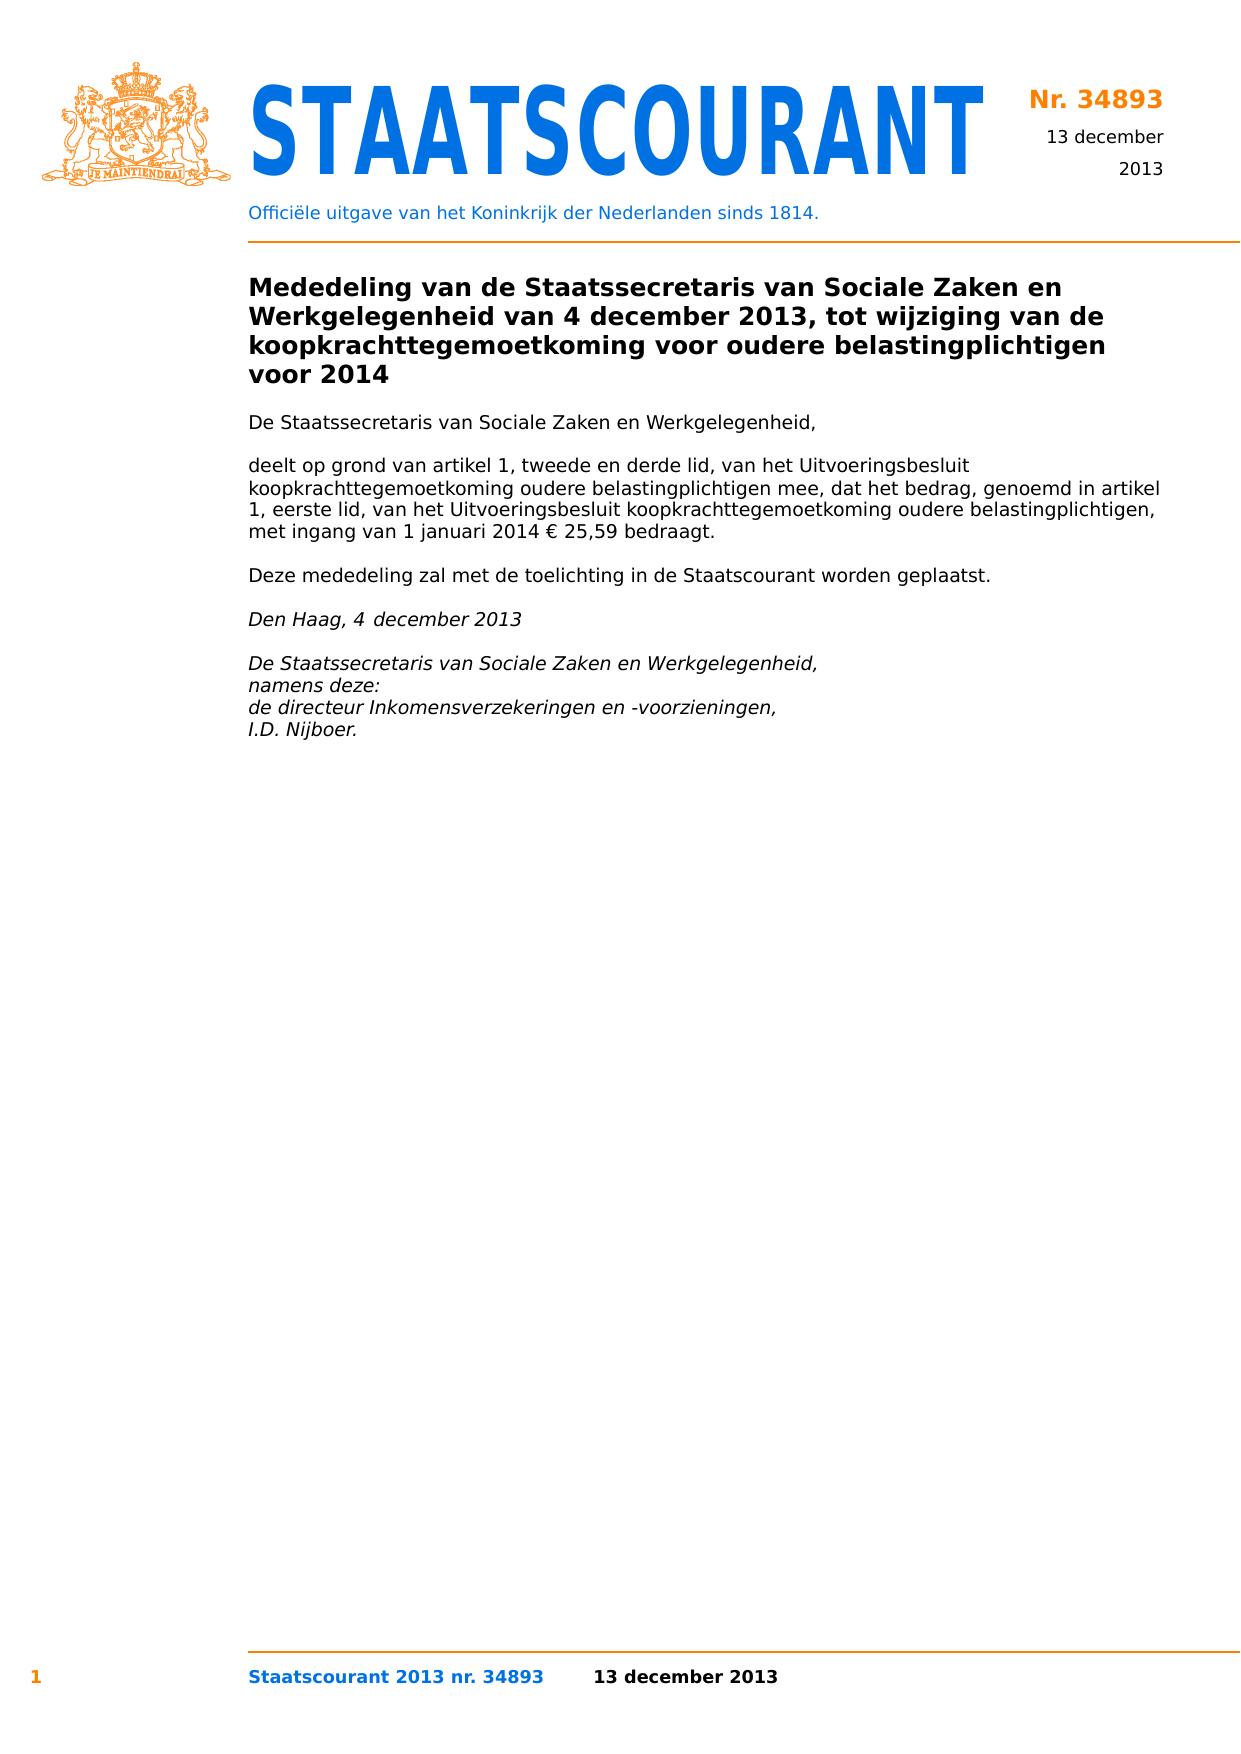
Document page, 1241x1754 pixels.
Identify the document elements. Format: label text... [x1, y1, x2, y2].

text Deze mededeling zal met de toelichting in de Staatscourant worden geplaatst. [248, 565, 1163, 587]
table_cell 2013 [998, 153, 1240, 203]
table_cell 13 december [998, 121, 1240, 153]
text deelt op grond van artikel 1, tweede en derde lid, van het Uitvoeringsbesluit koopkrachttegemoetkoming oudere belastingplichtigen mee, dat het bedrag, genoemd in artikel 1, eerste lid, van het Uitvoeringsbesluit koopkrachttegemoetkoming oudere belastingplichtigen, met ingang van 1 januari 2014 € 25,59 bedraagt. [248, 455, 1163, 543]
picture [41, 62, 231, 186]
text Den Haag, 4 december 2013 [248, 609, 1163, 631]
table_header STAATSCOURANT [248, 62, 998, 203]
text De Staatssecretaris van Sociale Zaken en Werkgelegenheid, [248, 412, 1163, 433]
text De Staatssecretaris van Sociale Zaken en Werkgelegenheid, namens deze: de directeur Inkomensverzekeringen en -voorzieningen, I.D. Nijboer. [248, 653, 1163, 741]
table_cell Officiële uitgave van het Koninkrijk der Nederlanden sinds 1814. [248, 203, 1240, 241]
table_header Nr. 34893 [998, 62, 1240, 121]
subtitle Mededeling van de Staatssecretaris van Sociale Zaken en Werkgelegenheid van 4 december 2013, tot wijziging van de koopkrachttegemoetkoming voor oudere belastingplichtigen voor 2014 [248, 273, 1163, 390]
table_header [25, 62, 248, 241]
